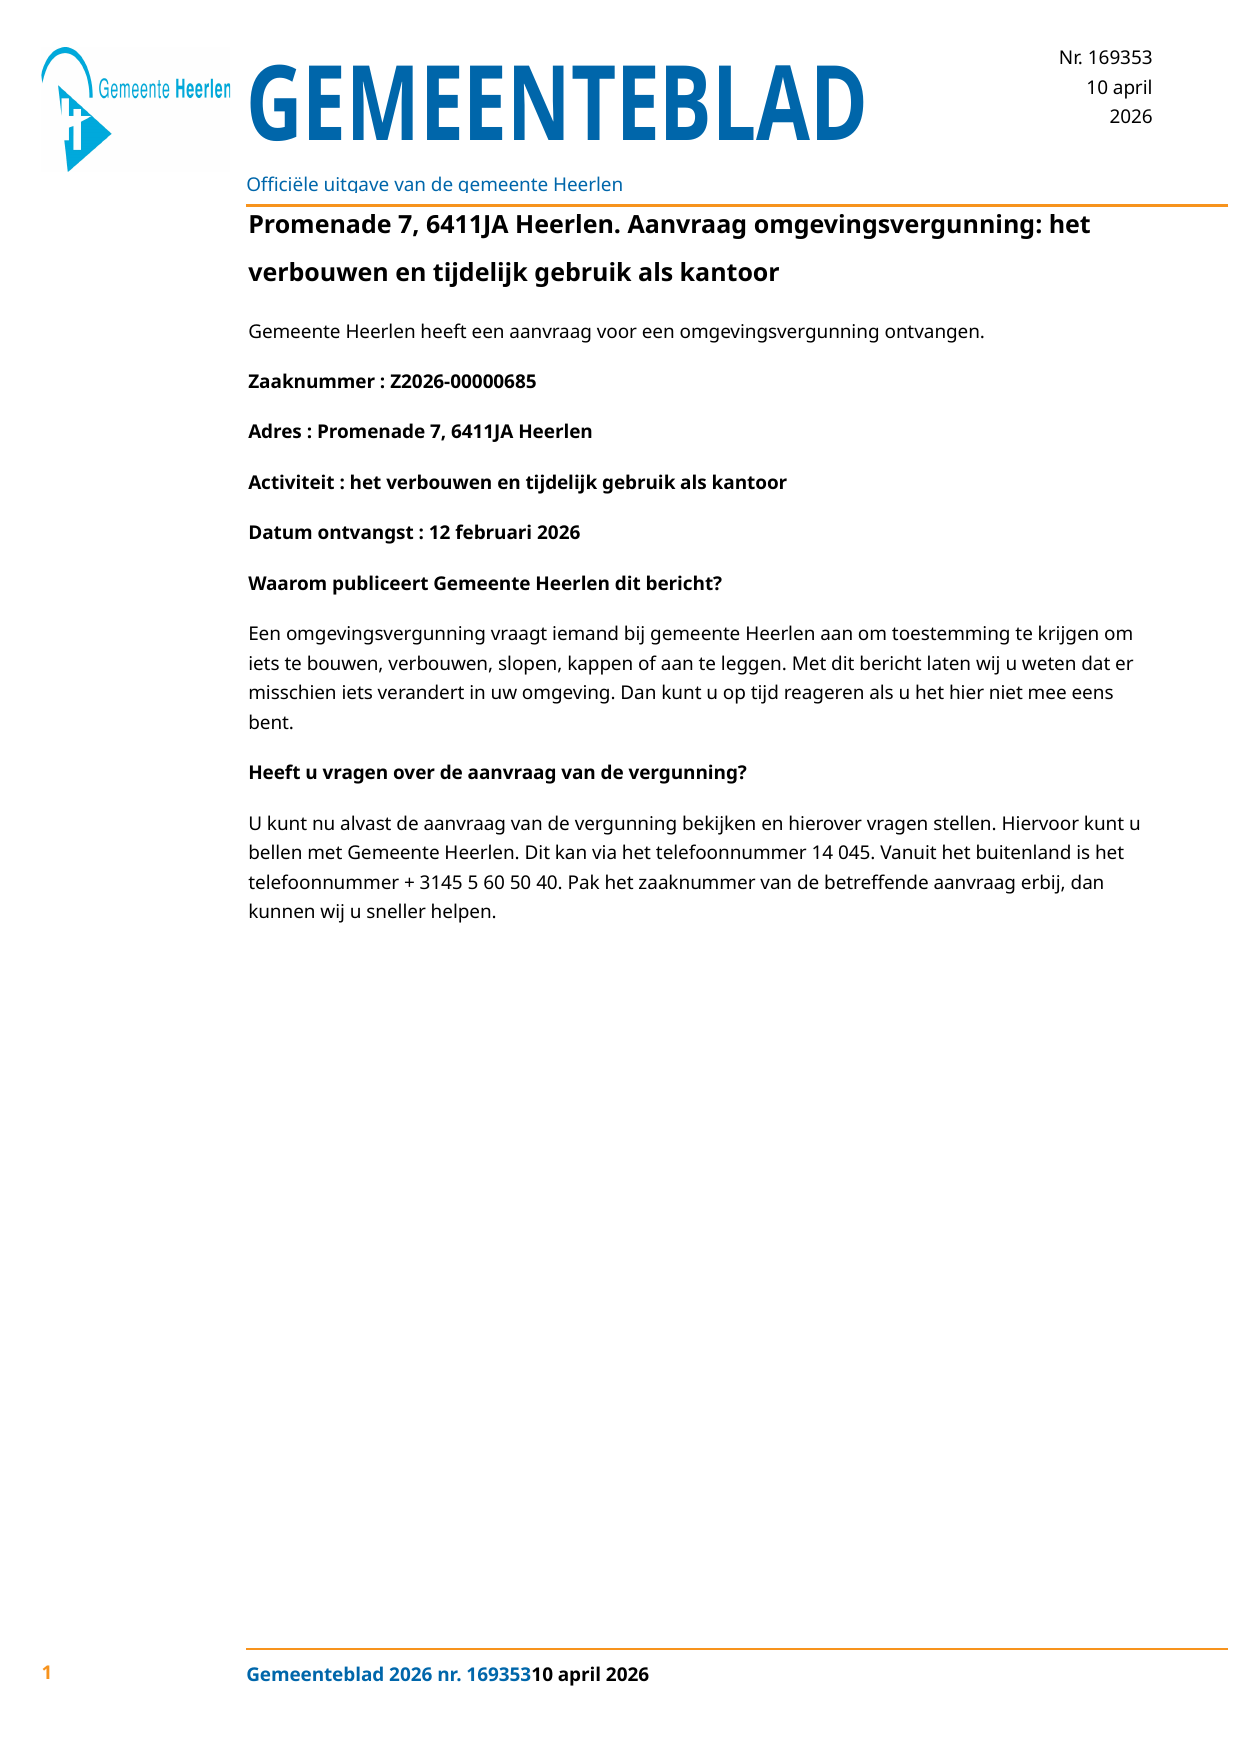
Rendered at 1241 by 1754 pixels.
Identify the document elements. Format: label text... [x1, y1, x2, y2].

text Gemeente Heerlen heeft een aanvraag voor een omgevingsvergunning ontvangen. [248, 318, 1152, 344]
text Datum ontvangst : 12 februari 2026 [248, 519, 1152, 545]
text Heeft u vragen over de aanvraag van de vergunning? [248, 759, 1152, 785]
picture [41, 47, 231, 172]
text Waarom publiceert Gemeente Heerlen dit bericht? [248, 570, 1152, 596]
text U kunt nu alvast de aanvraag van de vergunning bekijken en hierover vragen stellen. Hiervoor kunt u bellen met Gemeente Heerlen. Dit kan via het telefoonnummer 14 045. Vanuit het buitenland is het telefoonnummer + 3145 5 60 50 40. Pak het zaaknummer van de betreffende aanvraag erbij, dan kunnen wij u sneller helpen. [248, 810, 1152, 924]
text Een omgevingsvergunning vraagt iemand bij gemeente Heerlen aan om toestemming te krijgen om iets te bouwen, verbouwen, slopen, kappen of aan te leggen. Met dit bericht laten wij u weten dat er misschien iets verandert in uw omgeving. Dan kunt u op tijd reageren als u het hier niet mee eens bent. [248, 620, 1152, 735]
text Promenade 7, 6411JA Heerlen. Aanvraag omgevingsvergunning: het verbouwen en tijdelijk gebruik als kantoor [248, 207, 1152, 288]
text Adres : Promenade 7, 6411JA Heerlen [248, 419, 1152, 444]
text Activiteit : het verbouwen en tijdelijk gebruik als kantoor [248, 469, 1152, 495]
picture [41, 47, 59, 70]
text Zaaknummer : Z2026-00000685 [248, 368, 1152, 394]
